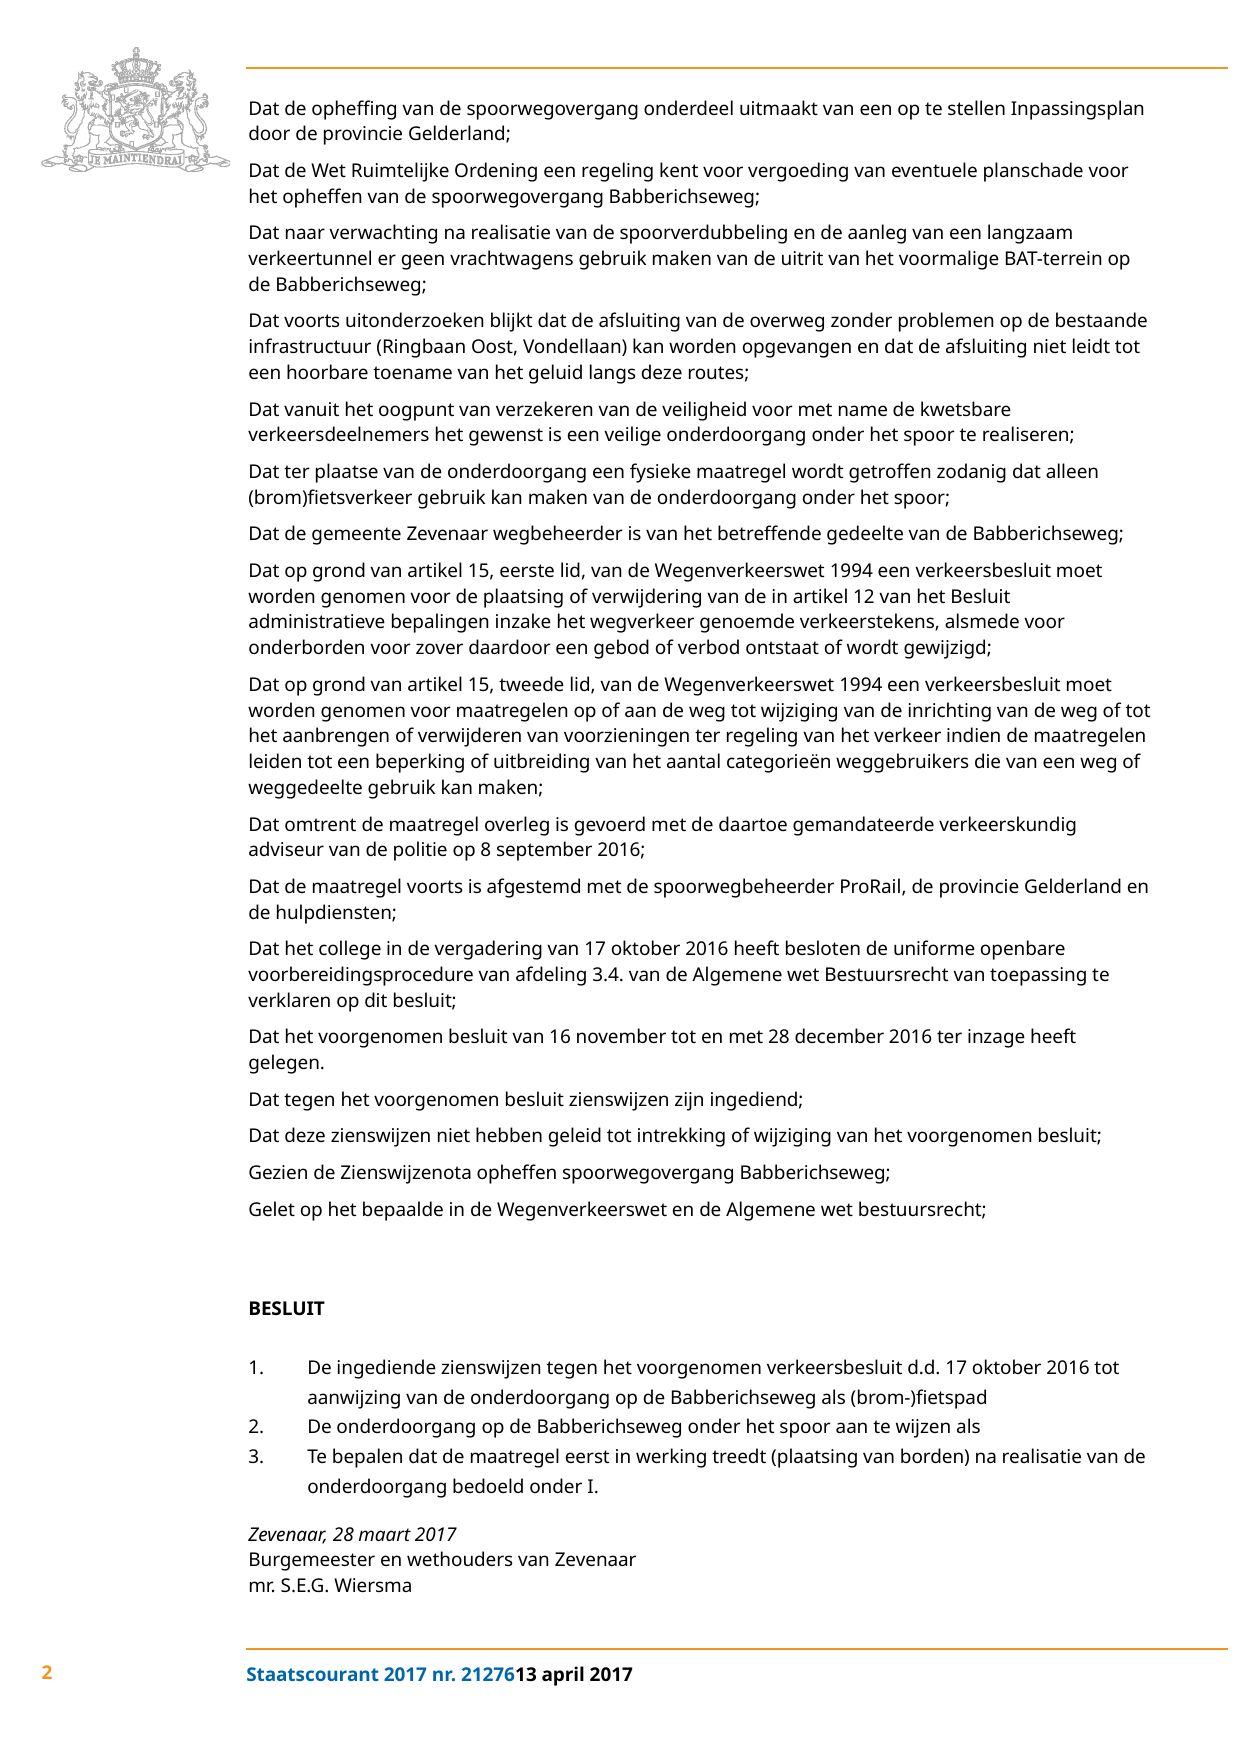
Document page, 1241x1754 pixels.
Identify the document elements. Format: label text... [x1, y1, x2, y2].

text Gezien de Zienswijzenota opheffen spoorwegovergang Babberichseweg; [248, 1159, 1152, 1185]
text Gelet op het bepaalde in de Wegenverkeerswet en de Algemene wet bestuursrecht; [248, 1196, 1152, 1222]
text Dat op grond van artikel 15, eerste lid, van de Wegenverkeerswet 1994 een verkeersbesluit moet worden genomen voor de plaatsing of verwijdering van de in artikel 12 van het Besluit administratieve bepalingen inzake het wegverkeer genoemde verkeerstekens, alsmede voor onderborden voor zover daardoor een gebod of verbod ontstaat of wordt gewijzigd; [248, 557, 1152, 660]
list Te bepalen dat de maatregel eerst in werking treedt (plaatsing van borden) na realisatie van de onderdoorgang bedoeld onder I. [248, 1443, 1152, 1499]
text Dat ter plaatse van de onderdoorgang een fysieke maatregel wordt getroffen zodanig dat alleen (brom)fietsverkeer gebruik kan maken van de onderdoorgang onder het spoor; [248, 458, 1152, 510]
text Dat tegen het voorgenomen besluit zienswijzen zijn ingediend; [248, 1086, 1152, 1112]
text Dat voorts uitonderzoeken blijkt dat de afsluiting van de overweg zonder problemen op de bestaande infrastructuur (Ringbaan Oost, Vondellaan) kan worden opgevangen en dat de afsluiting niet leidt tot een hoorbare toename van het geluid langs deze routes; [248, 308, 1152, 385]
text BESLUIT [248, 1295, 1152, 1321]
text Dat de opheffing van de spoorwegovergang onderdeel uitmaakt van een op te stellen Inpassingsplan door de provincie Gelderland; [248, 95, 1152, 146]
list De onderdoorgang op de Babberichseweg onder het spoor aan te wijzen als [248, 1414, 1152, 1439]
text Burgemeester en wethouders van Zevenaar [248, 1546, 1152, 1572]
text Dat de gemeente Zevenaar wegbeheerder is van het betreffende gedeelte van de Babberichseweg; [248, 521, 1152, 546]
text Dat naar verwachting na realisatie van de spoorverdubbeling en de aanleg van een langzaam verkeertunnel er geen vrachtwagens gebruik maken van de uitrit van het voormalige BAT-terrein op de Babberichseweg; [248, 219, 1152, 297]
text Dat deze zienswijzen niet hebben geleid tot intrekking of wijziging van het voorgenomen besluit; [248, 1123, 1152, 1148]
text mr. S.E.G. Wiersma [248, 1572, 1152, 1598]
text Dat de Wet Ruimtelijke Ordening een regeling kent voor vergoeding van eventuele planschade voor het opheffen van de spoorwegovergang Babberichseweg; [248, 157, 1152, 209]
text Dat het voorgenomen besluit van 16 november tot en met 28 december 2016 ter inzage heeft gelegen. [248, 1024, 1152, 1075]
list De ingediende zienswijzen tegen het voorgenomen verkeersbesluit d.d. 17 oktober 2016 tot aanwijzing van de onderdoorgang op de Babberichseweg als (brom-)fietspad [248, 1354, 1152, 1410]
text Dat omtrent de maatregel overleg is gevoerd met de daartoe gemandateerde verkeerskundig adviseur van de politie op 8 september 2016; [248, 811, 1152, 862]
text Zevenaar, 28 maart 2017 [248, 1521, 1152, 1546]
text Dat op grond van artikel 15, tweede lid, van de Wegenverkeerswet 1994 een verkeersbesluit moet worden genomen voor maatregelen op of aan de weg tot wijziging van de inrichting van de weg of tot het aanbrengen of verwijderen van voorzieningen ter regeling van het verkeer indien de maatregelen leiden tot een beperking of uitbreiding van het aantal categorieën weggebruikers die van een weg of weggedeelte gebruik kan maken; [248, 671, 1152, 800]
text Dat het college in de vergadering van 17 oktober 2016 heeft besloten de uniforme openbare voorbereidingsprocedure van afdeling 3.4. van de Algemene wet Bestuursrecht van toepassing te verklaren op dit besluit; [248, 936, 1152, 1013]
text Dat vanuit het oogpunt van verzekeren van de veiligheid voor met name de kwetsbare verkeersdeelnemers het gewenst is een veilige onderdoorgang onder het spoor te realiseren; [248, 396, 1152, 447]
picture [41, 47, 231, 172]
text Dat de maatregel voorts is afgestemd met de spoorwegbeheerder ProRail, de provincie Gelderland en de hulpdiensten; [248, 873, 1152, 924]
